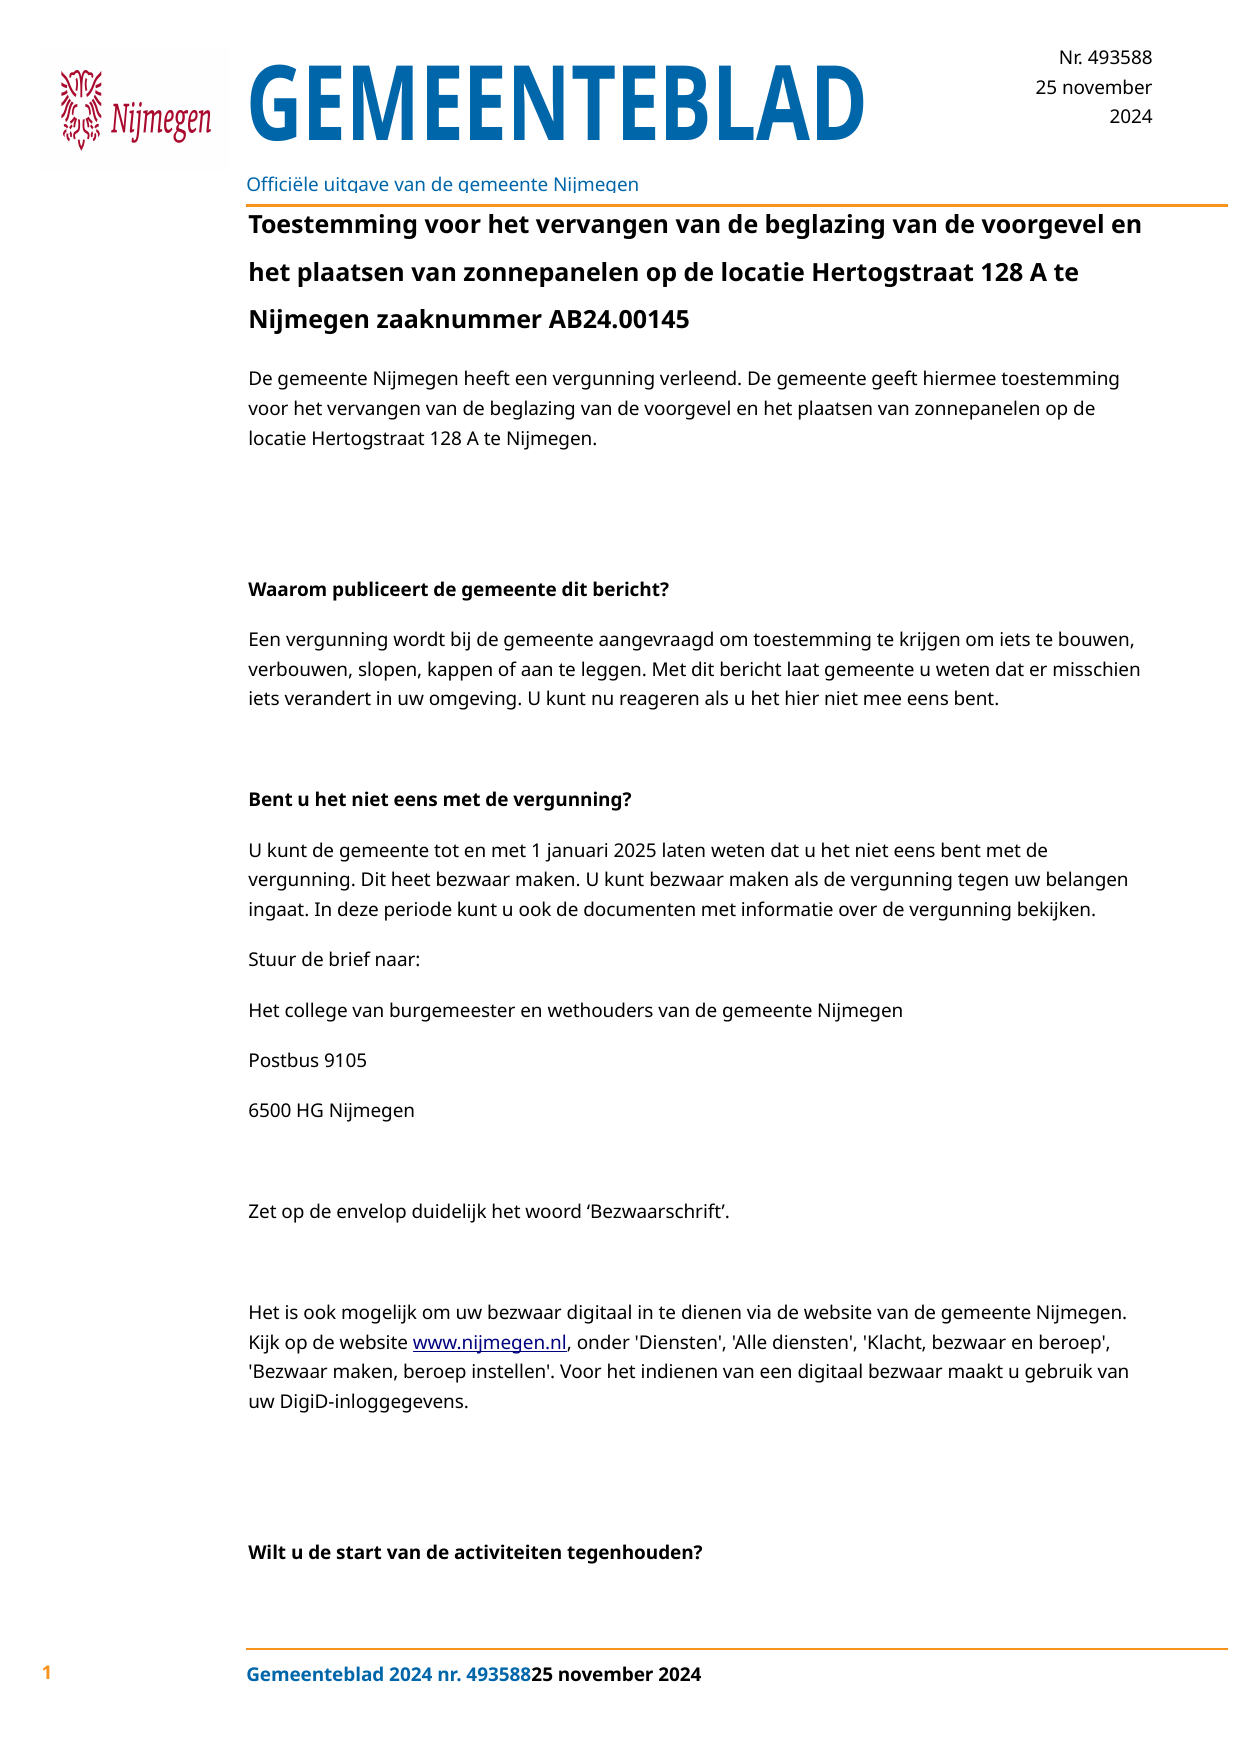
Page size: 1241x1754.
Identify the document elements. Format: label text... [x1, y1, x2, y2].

text 6500 HG Nijmegen [248, 1098, 1152, 1123]
text De gemeente Nijmegen heeft een vergunning verleend. De gemeente geeft hiermee toestemming voor het vervangen van de beglazing van de voorgevel en het plaatsen van zonnepanelen op de locatie Hertogstraat 128 A te Nijmegen. [248, 366, 1152, 450]
text Bent u het niet eens met de vergunning? [248, 786, 1152, 812]
text Zet op de envelop duidelijk het woord ‘Bezwaarschrift’. [248, 1198, 1152, 1224]
text Het is ook mogelijk om uw bezwaar digitaal in te dienen via de website van de gemeente Nijmegen. Kijk op de website www.nijmegen.nl, onder 'Diensten', 'Alle diensten', 'Klacht, bezwaar en beroep', 'Bezwaar maken, beroep instellen'. Voor het indienen van een digitaal bezwaar maakt u gebruik van uw DigiD-inloggegevens. [248, 1299, 1152, 1414]
text Postbus 9105 [248, 1047, 1152, 1073]
picture [41, 47, 231, 172]
text Stuur de brief naar: [248, 946, 1152, 972]
text Waarom publiceert de gemeente dit bericht? [248, 576, 1152, 602]
text U kunt de gemeente tot en met 1 januari 2025 laten weten dat u het niet eens bent met de vergunning. Dit heet bezwaar maken. U kunt bezwaar maken als de vergunning tegen uw belangen ingaat. In deze periode kunt u ook de documenten met informatie over de vergunning bekijken. [248, 837, 1152, 922]
text Een vergunning wordt bij de gemeente aangevraagd om toestemming te krijgen om iets te bouwen, verbouwen, slopen, kappen of aan te leggen. Met dit bericht laat gemeente u weten dat er misschien iets verandert in uw omgeving. U kunt nu reageren als u het hier niet mee eens bent. [248, 626, 1152, 711]
text Wilt u de start van de activiteiten tegenhouden? [248, 1539, 1152, 1565]
text Toestemming voor het vervangen van de beglazing van de voorgevel en het plaatsen van zonnepanelen op de locatie Hertogstraat 128 A te Nijmegen zaaknummer AB24.00145 [248, 207, 1152, 336]
text Het college van burgemeester en wethouders van de gemeente Nijmegen [248, 997, 1152, 1022]
